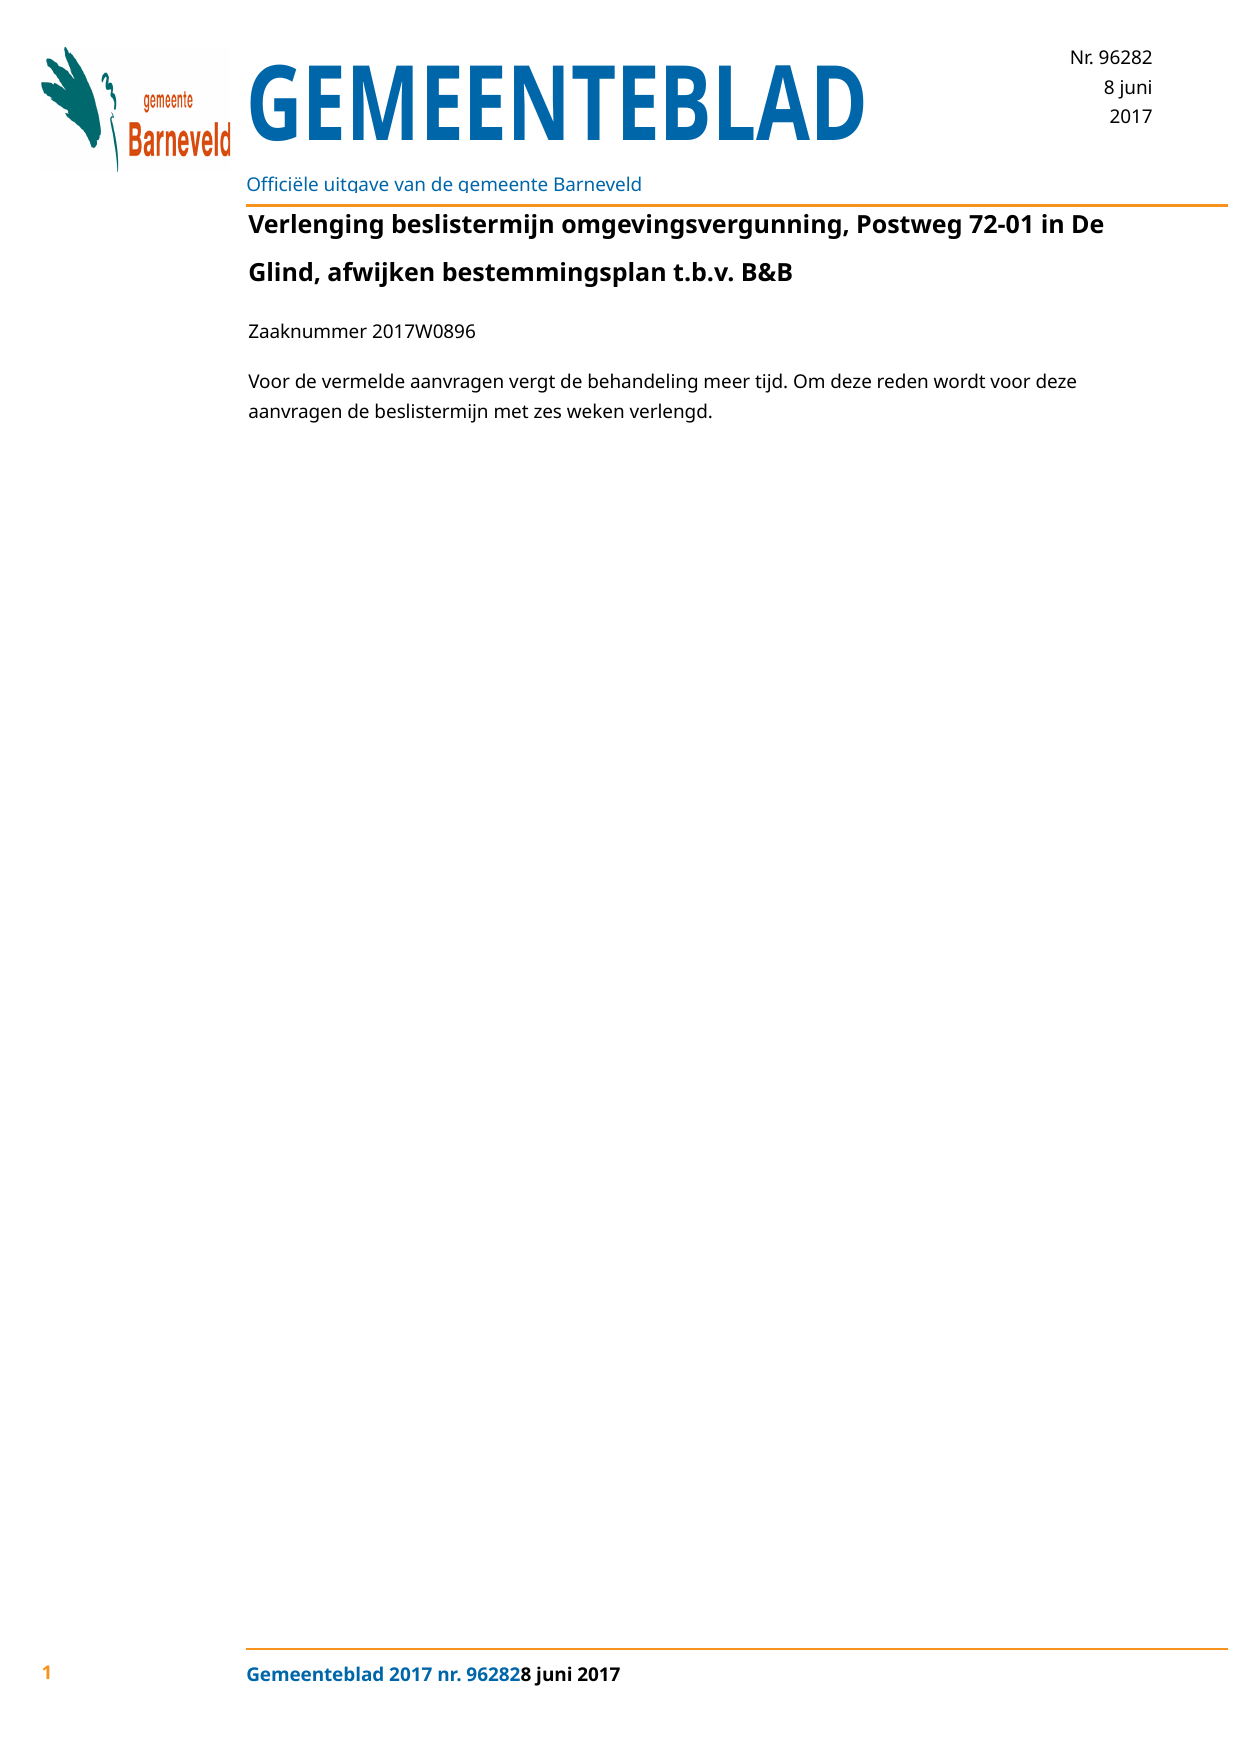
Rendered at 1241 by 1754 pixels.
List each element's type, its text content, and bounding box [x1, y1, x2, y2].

text Verlenging beslistermijn omgevingsvergunning, Postweg 72-01 in De Glind, afwijken bestemmingsplan t.b.v. B&B [248, 207, 1152, 288]
text Zaaknummer 2017W0896 [248, 318, 1152, 344]
picture [41, 47, 231, 172]
text Voor de vermelde aanvragen vergt de behandeling meer tijd. Om deze reden wordt voor deze aanvragen de beslistermijn met zes weken verlengd. [248, 368, 1152, 424]
